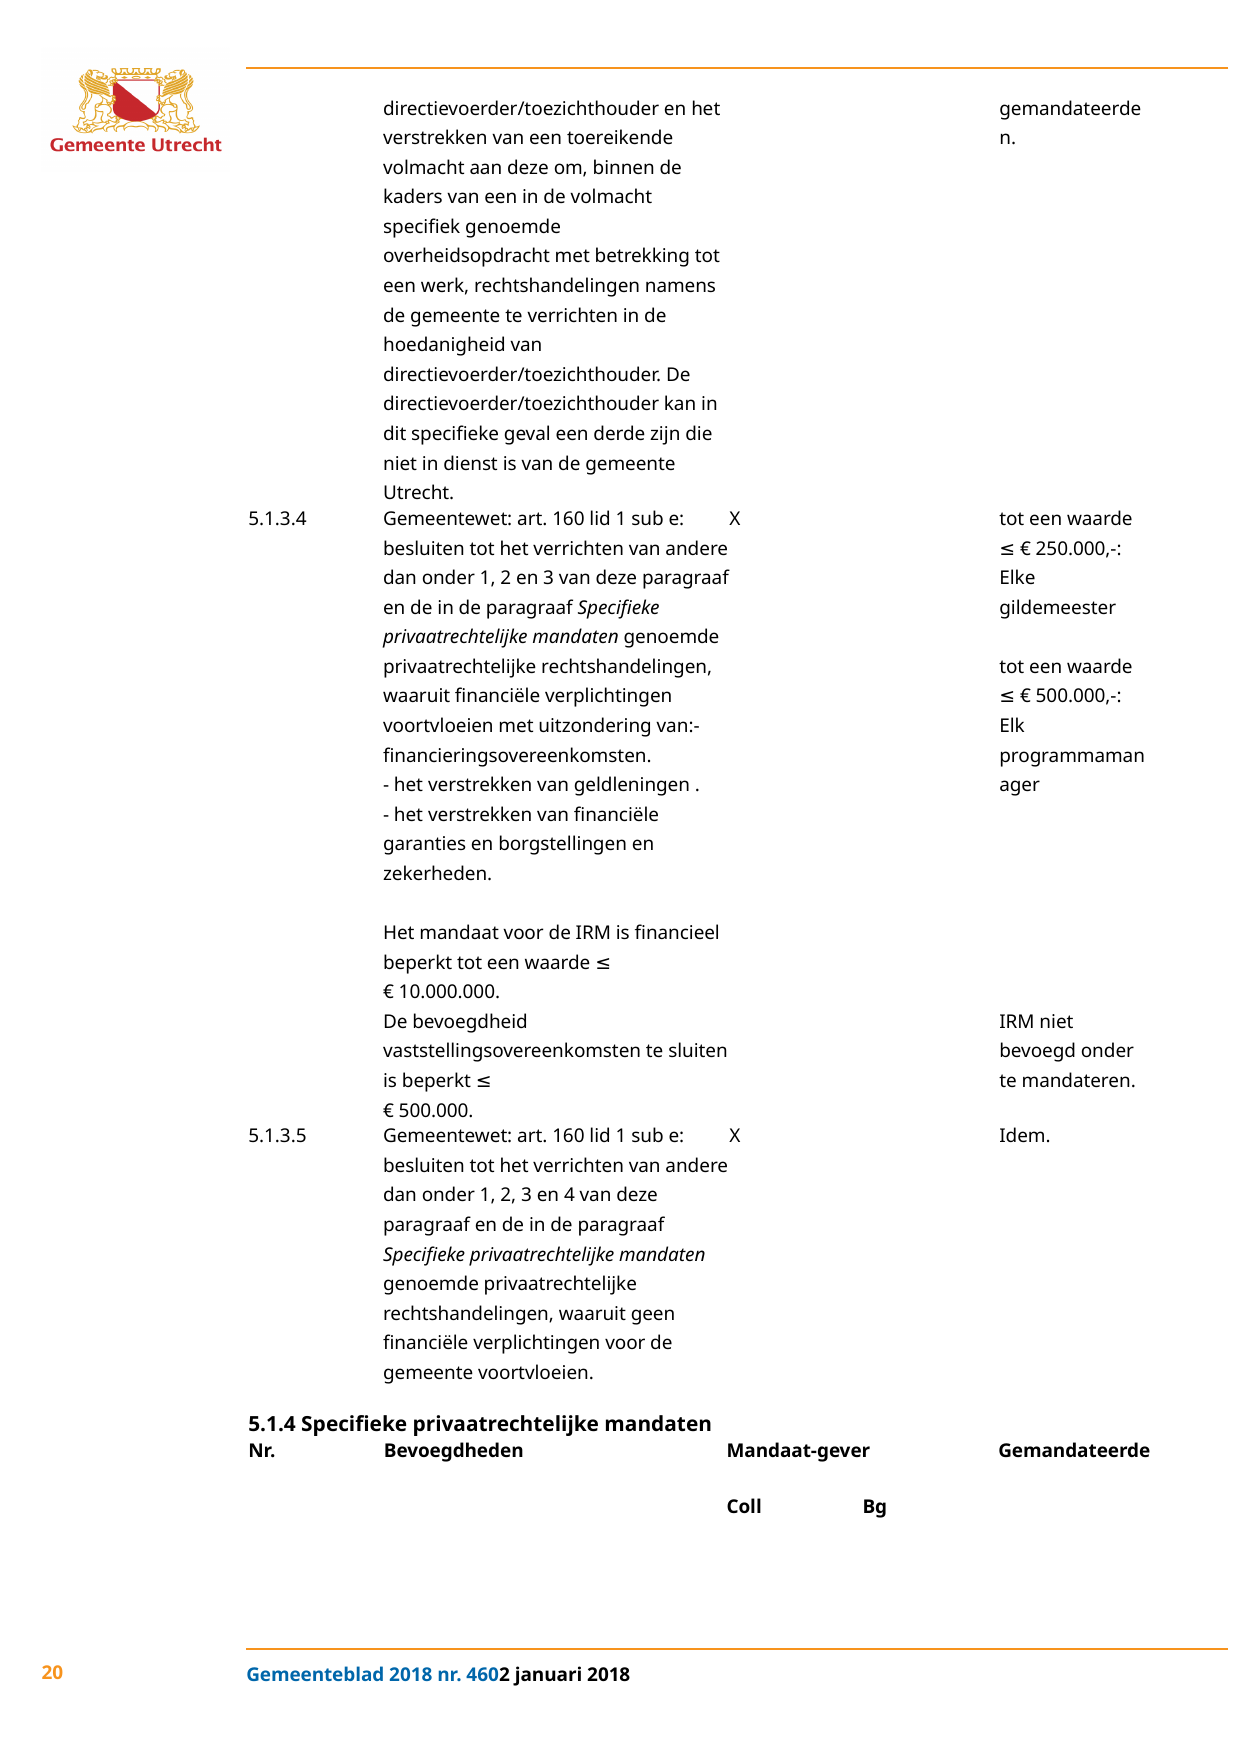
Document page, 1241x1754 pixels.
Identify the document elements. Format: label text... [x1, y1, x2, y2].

table_cell X [729, 1123, 864, 1385]
table_header Mandaat-gever [726, 1438, 998, 1493]
table_cell Coll [726, 1493, 862, 1518]
table_cell gemandateerden. [999, 95, 1152, 505]
table_cell 5.1.3.5 [248, 1123, 383, 1385]
text 5.1.4 Specifieke privaatrechtelijke mandaten [248, 1409, 1152, 1437]
table_cell directievoerder/toezichthouder en het verstrekken van een toereikende volmacht aan deze om, binnen de kaders van een in de volmacht specifiek genoemde overheidsopdracht met betrekking tot een werk, rechtshandelingen namens de gemeente te verrichten in de hoedanigheid van directievoerder/toezichthouder. De directievoerder/toezichthouder kan in dit specifieke geval een derde zijn die niet in dienst is van de gemeente Utrecht. [383, 95, 729, 505]
table_cell [248, 95, 383, 505]
table_cell [729, 95, 864, 505]
table_cell [864, 95, 999, 505]
table_cell X [729, 505, 864, 1122]
table_cell Idem. [999, 1123, 1152, 1385]
table_cell [998, 1493, 1152, 1518]
table_cell Bg [862, 1493, 998, 1518]
table_cell [384, 1493, 726, 1518]
table_header Nr. [248, 1438, 384, 1493]
table_cell [864, 505, 999, 1122]
table_cell 5.1.3.4 [248, 505, 383, 1122]
picture [41, 47, 231, 172]
table_cell [864, 1123, 999, 1385]
table_header Gemandateerde [998, 1438, 1152, 1493]
table_header Bevoegdheden [384, 1438, 726, 1493]
table_cell Gemeentewet: art. 160 lid 1 sub e: besluiten tot het verrichten van andere dan onder 1, 2, 3 en 4 van deze paragraaf en de in de paragraaf Specifieke privaatrechtelijke mandaten genoemde privaatrechtelijke rechtshandelingen, waaruit geen financiële verplichtingen voor de gemeente voortvloeien. [383, 1123, 729, 1385]
table_cell tot een waarde ≤ € 250.000,-: Elke gildemeester tot een waarde ≤ € 500.000,-: Elk programmamanager IRM niet bevoegd onder te mandateren. [999, 505, 1152, 1122]
table_cell Gemeentewet: art. 160 lid 1 sub e: besluiten tot het verrichten van andere dan onder 1, 2 en 3 van deze paragraaf en de in de paragraaf Specifieke privaatrechtelijke mandaten genoemde privaatrechtelijke rechtshandelingen, waaruit financiële verplichtingen voortvloeien met uitzondering van:- financieringsovereenkomsten. - het verstrekken van geldleningen . - het verstrekken van financiële garanties en borgstellingen en zekerheden. Het mandaat voor de IRM is financieel beperkt tot een waarde ≤ € 10.000.000. De bevoegdheid vaststellingsovereenkomsten te sluiten is beperkt ≤ € 500.000. [383, 505, 729, 1122]
table_cell [248, 1493, 384, 1518]
